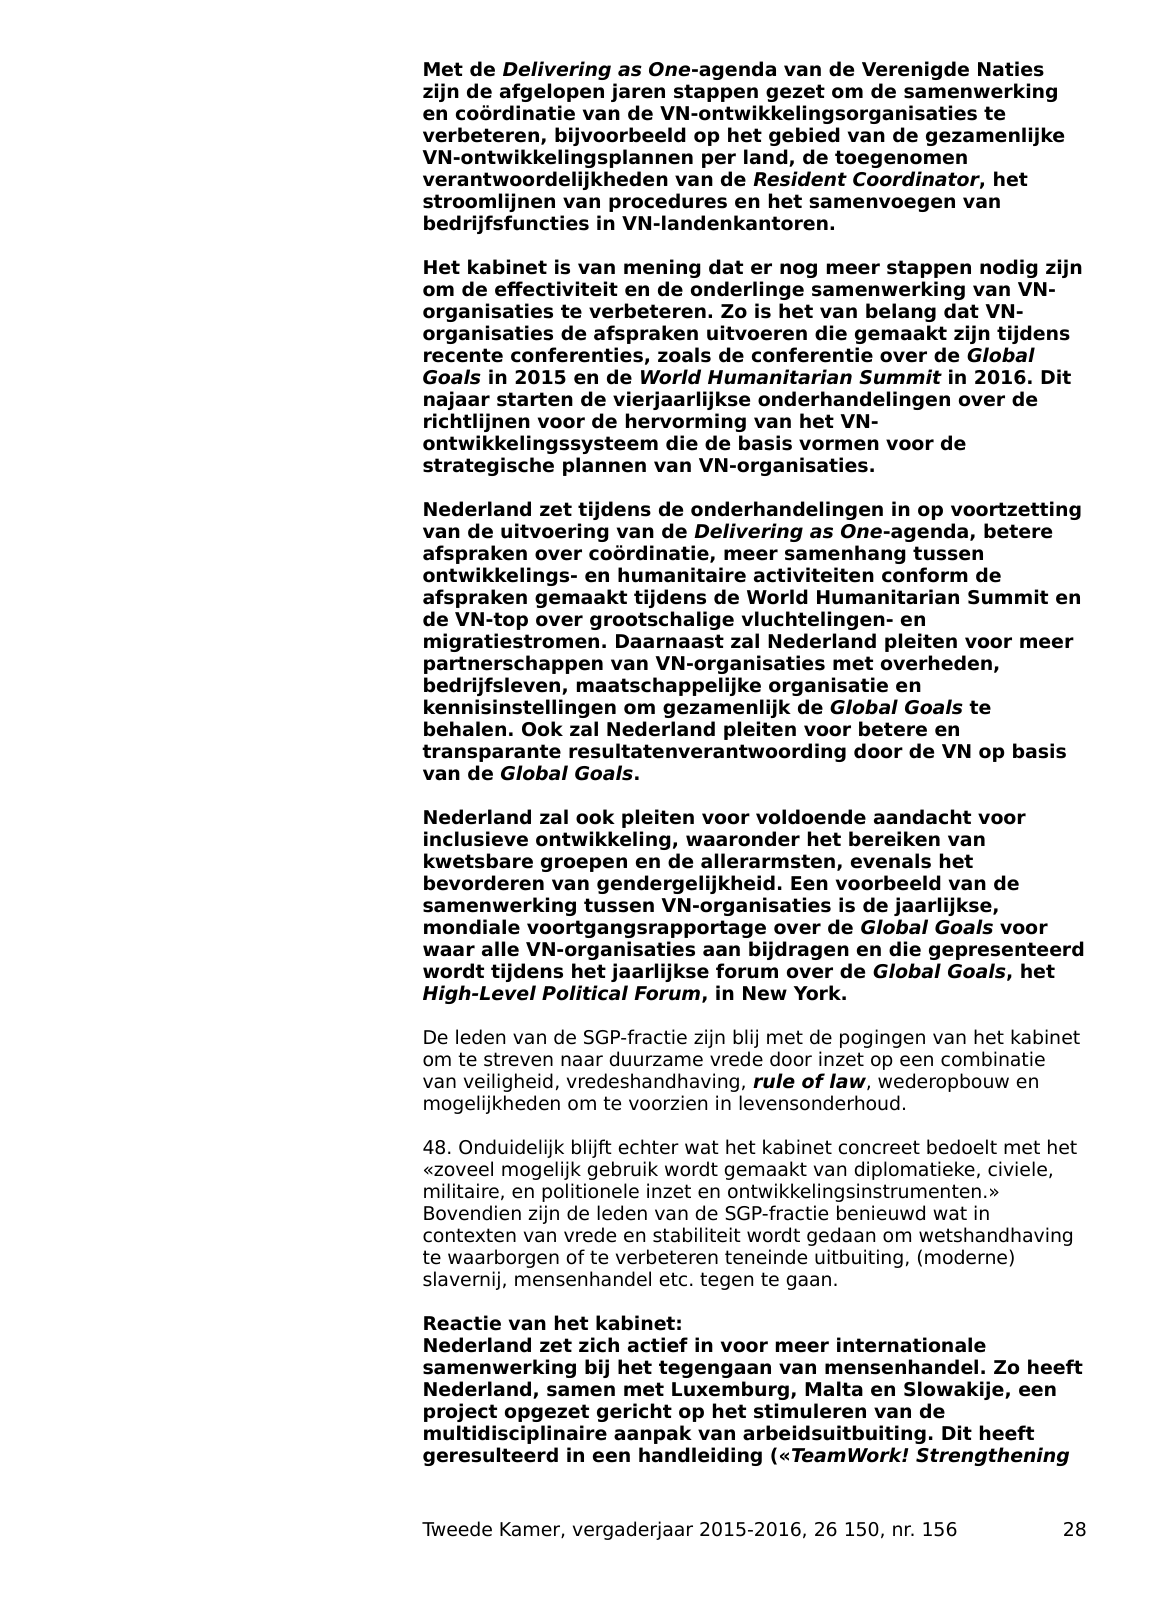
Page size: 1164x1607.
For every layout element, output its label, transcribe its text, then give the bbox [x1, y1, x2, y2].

text Nederland zet zich actief in voor meer internationale samenwerking bij het tegengaan van mensenhandel. Zo heeft Nederland, samen met Luxemburg, Malta en Slowakije, een project opgezet gericht op het stimuleren van de multidisciplinaire aanpak van arbeidsuitbuiting. Dit heeft geresulteerd in een handleiding («TeamWork! Strengthening [422, 1335, 1087, 1467]
text Met de Delivering as One-agenda van de Verenigde Naties zijn de afgelopen jaren stappen gezet om de samenwerking en coördinatie van de VN-ontwikkelingsorganisaties te verbeteren, bijvoorbeeld op het gebied van de gezamenlijke VN-ontwikkelingsplannen per land, de toegenomen verantwoordelijkheden van de Resident Coordinator, het stroomlijnen van procedures en het samenvoegen van bedrijfsfuncties in VN-landenkantoren. [422, 59, 1087, 235]
text Nederland zal ook pleiten voor voldoende aandacht voor inclusieve ontwikkeling, waaronder het bereiken van kwetsbare groepen en de allerarmsten, evenals het bevorderen van gendergelijkheid. Een voorbeeld van de samenwerking tussen VN-organisaties is de jaarlijkse, mondiale voortgangsrapportage over de Global Goals voor waar alle VN-organisaties aan bijdragen en die gepresenteerd wordt tijdens het jaarlijkse forum over de Global Goals, het High-Level Political Forum, in New York. [422, 807, 1087, 1005]
text De leden van de SGP-fractie zijn blij met de pogingen van het kabinet om te streven naar duurzame vrede door inzet op een combinatie van veiligheid, vredeshandhaving, rule of law, wederopbouw en mogelijkheden om te voorzien in levensonderhoud. [422, 1027, 1087, 1115]
text Reactie van het kabinet: [422, 1313, 1087, 1335]
text Nederland zet tijdens de onderhandelingen in op voortzetting van de uitvoering van de Delivering as One-agenda, betere afspraken over coördinatie, meer samenhang tussen ontwikkelings- en humanitaire activiteiten conform de afspraken gemaakt tijdens de World Humanitarian Summit en de VN-top over grootschalige vluchtelingen- en migratiestromen. Daarnaast zal Nederland pleiten voor meer partnerschappen van VN-organisaties met overheden, bedrijfsleven, maatschappelijke organisatie en kennisinstellingen om gezamenlijk de Global Goals te behalen. Ook zal Nederland pleiten voor betere en transparante resultatenverantwoording door de VN op basis van de Global Goals. [422, 499, 1087, 785]
text Het kabinet is van mening dat er nog meer stappen nodig zijn om de effectiviteit en de onderlinge samenwerking van VN-organisaties te verbeteren. Zo is het van belang dat VN-organisaties de afspraken uitvoeren die gemaakt zijn tijdens recente conferenties, zoals de conferentie over de Global Goals in 2015 en de World Humanitarian Summit in 2016. Dit najaar starten de vierjaarlijkse onderhandelingen over de richtlijnen voor de hervorming van het VN-ontwikkelingssysteem die de basis vormen voor de strategische plannen van VN-organisaties. [422, 257, 1087, 477]
text 48. Onduidelijk blijft echter wat het kabinet concreet bedoelt met het «zoveel mogelijk gebruik wordt gemaakt van diplomatieke, civiele, militaire, en politionele inzet en ontwikkelingsinstrumenten.» Bovendien zijn de leden van de SGP-fractie benieuwd wat in contexten van vrede en stabiliteit wordt gedaan om wetshandhaving te waarborgen of te verbeteren teneinde uitbuiting, (moderne) slavernij, mensenhandel etc. tegen te gaan. [422, 1137, 1087, 1291]
